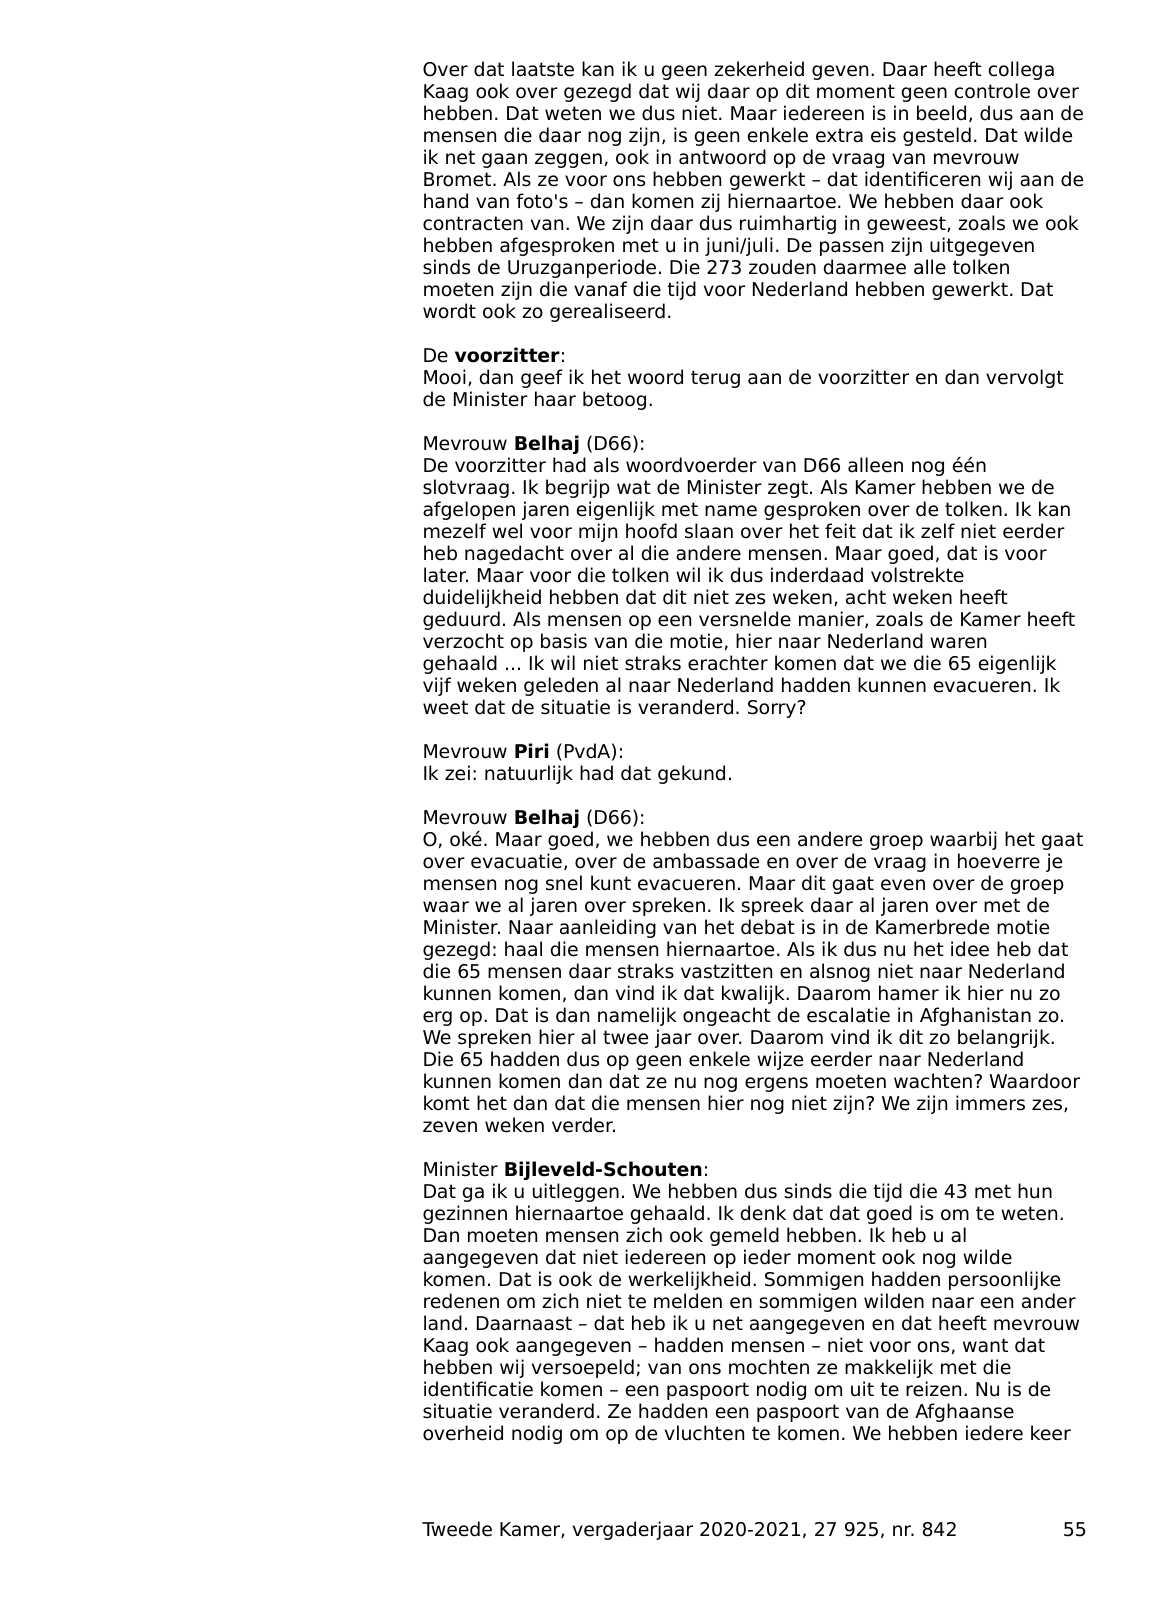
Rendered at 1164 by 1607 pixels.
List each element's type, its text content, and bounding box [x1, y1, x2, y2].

text Ik zei: natuurlijk had dat gekund. [422, 763, 1087, 785]
text Mevrouw Belhaj (D66): [422, 433, 1087, 455]
text Mevrouw Piri (PvdA): [422, 741, 1087, 763]
text Over dat laatste kan ik u geen zekerheid geven. Daar heeft collega Kaag ook over gezegd dat wij daar op dit moment geen controle over hebben. Dat weten we dus niet. Maar iedereen is in beeld, dus aan de mensen die daar nog zijn, is geen enkele extra eis gesteld. Dat wilde ik net gaan zeggen, ook in antwoord op de vraag van mevrouw Bromet. Als ze voor ons hebben gewerkt – dat identificeren wij aan de hand van foto's – dan komen zij hiernaartoe. We hebben daar ook contracten van. We zijn daar dus ruimhartig in geweest, zoals we ook hebben afgesproken met u in juni/juli. De passen zijn uitgegeven sinds de Uruzganperiode. Die 273 zouden daarmee alle tolken moeten zijn die vanaf die tijd voor Nederland hebben gewerkt. Dat wordt ook zo gerealiseerd. [422, 59, 1087, 323]
text Mevrouw Belhaj (D66): [422, 807, 1087, 829]
text Mooi, dan geef ik het woord terug aan de voorzitter en dan vervolgt de Minister haar betoog. [422, 367, 1087, 411]
text O, oké. Maar goed, we hebben dus een andere groep waarbij het gaat over evacuatie, over de ambassade en over de vraag in hoeverre je mensen nog snel kunt evacueren. Maar dit gaat even over de groep waar we al jaren over spreken. Ik spreek daar al jaren over met de Minister. Naar aanleiding van het debat is in de Kamerbrede motie gezegd: haal die mensen hiernaartoe. Als ik dus nu het idee heb dat die 65 mensen daar straks vastzitten en alsnog niet naar Nederland kunnen komen, dan vind ik dat kwalijk. Daarom hamer ik hier nu zo erg op. Dat is dan namelijk ongeacht de escalatie in Afghanistan zo. We spreken hier al twee jaar over. Daarom vind ik dit zo belangrijk. Die 65 hadden dus op geen enkele wijze eerder naar Nederland kunnen komen dan dat ze nu nog ergens moeten wachten? Waardoor komt het dan dat die mensen hier nog niet zijn? We zijn immers zes, zeven weken verder. [422, 829, 1087, 1137]
text Minister Bijleveld-Schouten: [422, 1159, 1087, 1181]
text De voorzitter: [422, 345, 1087, 367]
text De voorzitter had als woordvoerder van D66 alleen nog één slotvraag. Ik begrijp wat de Minister zegt. Als Kamer hebben we de afgelopen jaren eigenlijk met name gesproken over de tolken. Ik kan mezelf wel voor mijn hoofd slaan over het feit dat ik zelf niet eerder heb nagedacht over al die andere mensen. Maar goed, dat is voor later. Maar voor die tolken wil ik dus inderdaad volstrekte duidelijkheid hebben dat dit niet zes weken, acht weken heeft geduurd. Als mensen op een versnelde manier, zoals de Kamer heeft verzocht op basis van die motie, hier naar Nederland waren gehaald ... Ik wil niet straks erachter komen dat we die 65 eigenlijk vijf weken geleden al naar Nederland hadden kunnen evacueren. Ik weet dat de situatie is veranderd. Sorry? [422, 455, 1087, 719]
text Dat ga ik u uitleggen. We hebben dus sinds die tijd die 43 met hun gezinnen hiernaartoe gehaald. Ik denk dat dat goed is om te weten. Dan moeten mensen zich ook gemeld hebben. Ik heb u al aangegeven dat niet iedereen op ieder moment ook nog wilde komen. Dat is ook de werkelijkheid. Sommigen hadden persoonlijke redenen om zich niet te melden en sommigen wilden naar een ander land. Daarnaast – dat heb ik u net aangegeven en dat heeft mevrouw Kaag ook aangegeven – hadden mensen – niet voor ons, want dat hebben wij versoepeld; van ons mochten ze makkelijk met die identificatie komen – een paspoort nodig om uit te reizen. Nu is de situatie veranderd. Ze hadden een paspoort van de Afghaanse overheid nodig om op de vluchten te komen. We hebben iedere keer [422, 1181, 1087, 1445]
